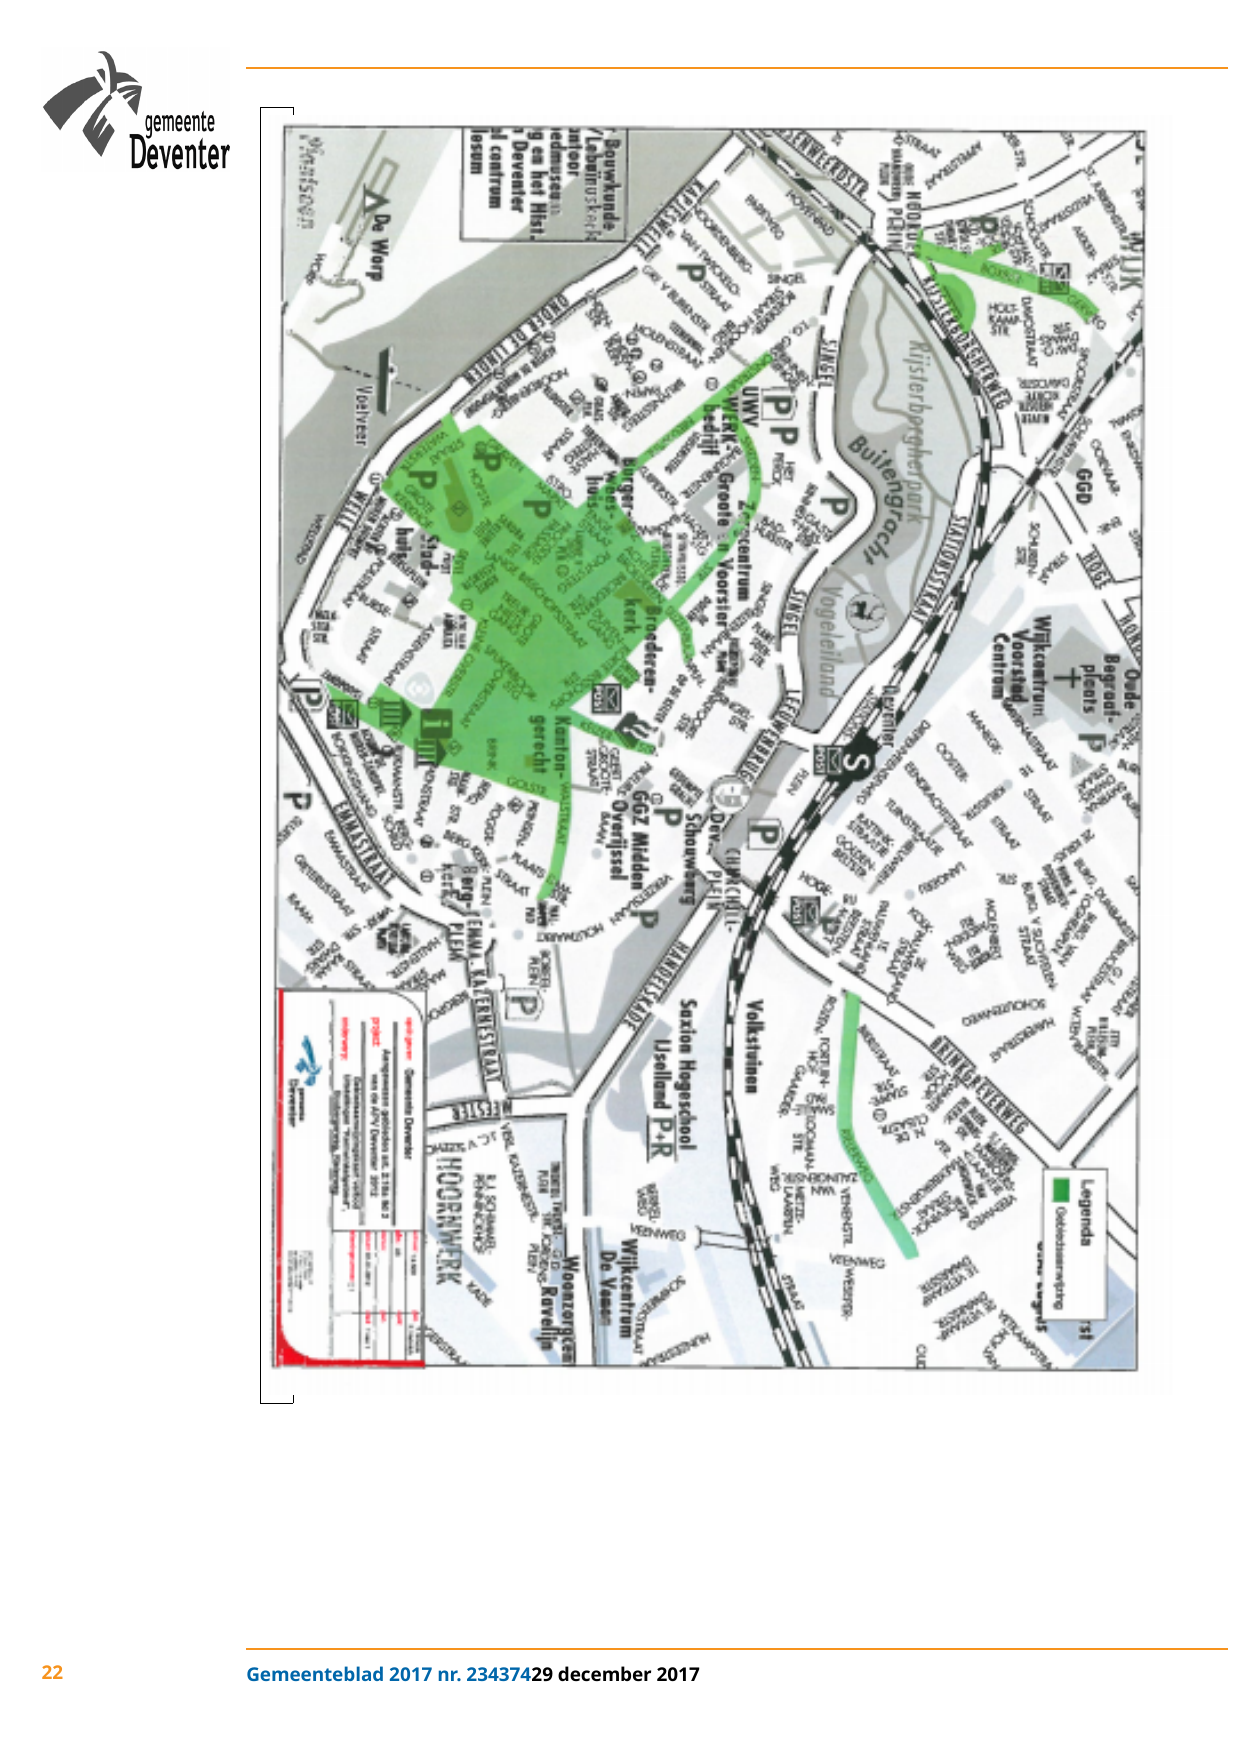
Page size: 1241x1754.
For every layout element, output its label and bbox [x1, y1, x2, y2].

picture [268, 115, 1173, 1395]
picture [41, 47, 231, 172]
